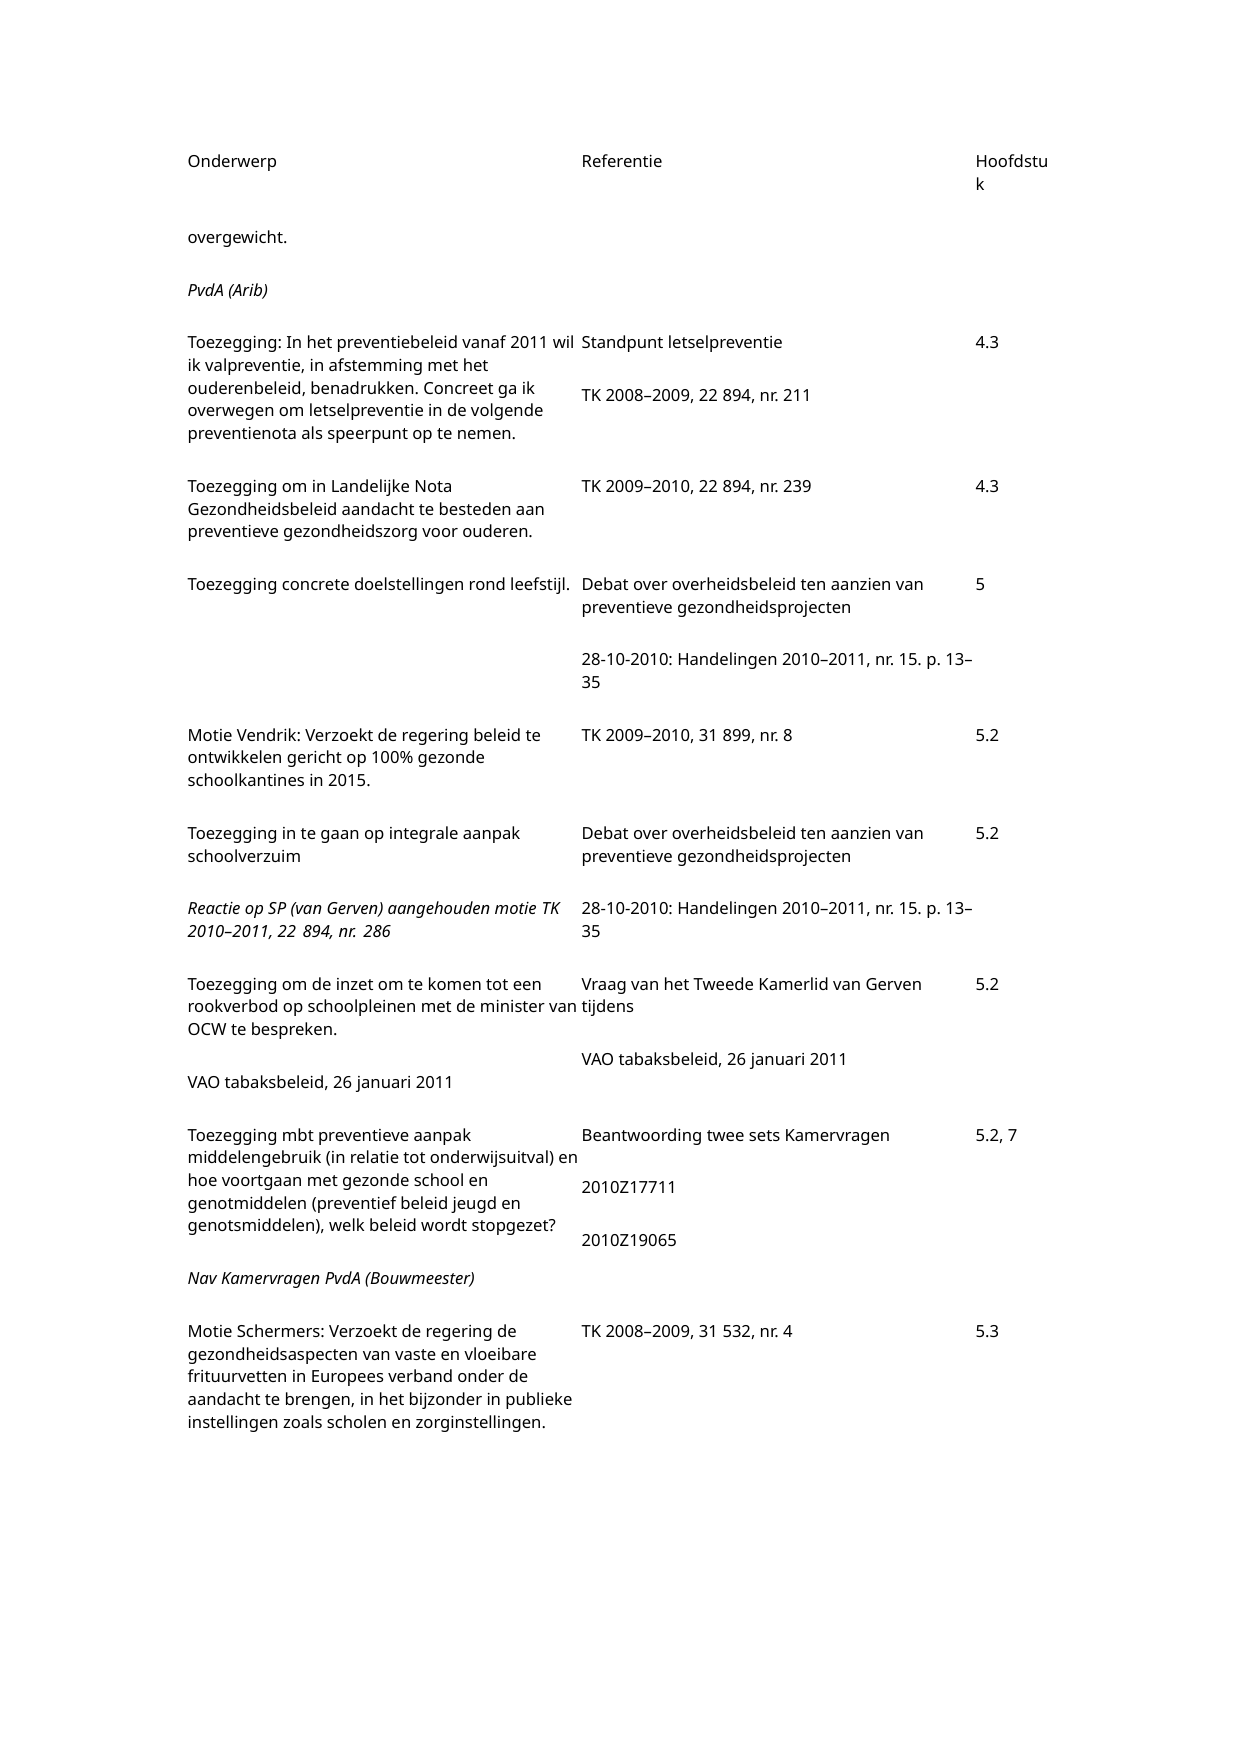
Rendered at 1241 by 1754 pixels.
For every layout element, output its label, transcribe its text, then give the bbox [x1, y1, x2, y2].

table_cell Vraag van het Tweede Kamerlid van Gerven tijdens VAO tabaksbeleid, 26 januari 2011 [581, 972, 975, 1123]
table_cell TK 2009–2010, 31 899, nr. 8 [581, 723, 975, 821]
table_cell TK 2008–2009, 31 532, nr. 4 [581, 1319, 975, 1463]
table_cell Toezegging mbt preventieve aanpak middelengebruik (in relatie tot onderwijsuitval) en hoe voortgaan met gezonde school en genotmiddelen (preventief beleid jeugd en genotsmiddelen), welk beleid wordt stopgezet? Nav Kamervragen PvdA (Bouwmeester) [188, 1123, 581, 1319]
table_cell overgewicht. PvdA (Arib) [188, 225, 581, 331]
table_cell Toezegging om in Landelijke Nota Gezondheidsbeleid aandacht te besteden aan preventieve gezondheidszorg voor ouderen. [188, 474, 581, 572]
table_cell Motie Vendrik: Verzoekt de regering beleid te ontwikkelen gericht op 100% gezonde schoolkantines in 2015. [188, 723, 581, 821]
table_cell [975, 225, 1053, 331]
table_cell Toezegging om de inzet om te komen tot een rookverbod op schoolpleinen met de minister van OCW te bespreken. VAO tabaksbeleid, 26 januari 2011 [188, 972, 581, 1123]
table_cell 5.2, 7 [975, 1123, 1053, 1319]
table_cell 5.2 [975, 972, 1053, 1123]
table_header Onderwerp [188, 150, 581, 225]
table_cell 5.2 [975, 821, 1053, 972]
table_header Hoofdstuk [975, 150, 1053, 225]
table_cell 5 [975, 573, 1053, 723]
table_cell Toezegging in te gaan op integrale aanpak schoolverzuim Reactie op SP (van Gerven) aangehouden motie TK 2010–2011, 22 894, nr. 286 [188, 821, 581, 972]
table_header Referentie [581, 150, 975, 225]
table_cell Motie Schermers: Verzoekt de regering de gezondheidsaspecten van vaste en vloeibare frituurvetten in Europees verband onder de aandacht te brengen, in het bijzonder in publieke instellingen zoals scholen en zorginstellingen. [188, 1319, 581, 1463]
table_cell 5.2 [975, 723, 1053, 821]
table_cell TK 2009–2010, 22 894, nr. 239 [581, 474, 975, 572]
table_cell [581, 225, 975, 331]
table_cell 5.3 [975, 1319, 1053, 1463]
table_cell Debat over overheidsbeleid ten aanzien van preventieve gezondheidsprojecten 28-10-2010: Handelingen 2010–2011, nr. 15. p. 13–35 [581, 821, 975, 972]
table_cell 4.3 [975, 474, 1053, 572]
table_cell Debat over overheidsbeleid ten aanzien van preventieve gezondheidsprojecten 28-10-2010: Handelingen 2010–2011, nr. 15. p. 13–35 [581, 573, 975, 723]
table_cell Toezegging concrete doelstellingen rond leefstijl. [188, 573, 581, 723]
table_cell Beantwoording twee sets Kamervragen 2010Z17711 2010Z19065 [581, 1123, 975, 1319]
table_cell Standpunt letselpreventie TK 2008–2009, 22 894, nr. 211 [581, 331, 975, 474]
table_cell Toezegging: In het preventiebeleid vanaf 2011 wil ik valpreventie, in afstemming met het ouderenbeleid, benadrukken. Concreet ga ik overwegen om letselpreventie in de volgende preventienota als speerpunt op te nemen. [188, 331, 581, 474]
table_cell 4.3 [975, 331, 1053, 474]
